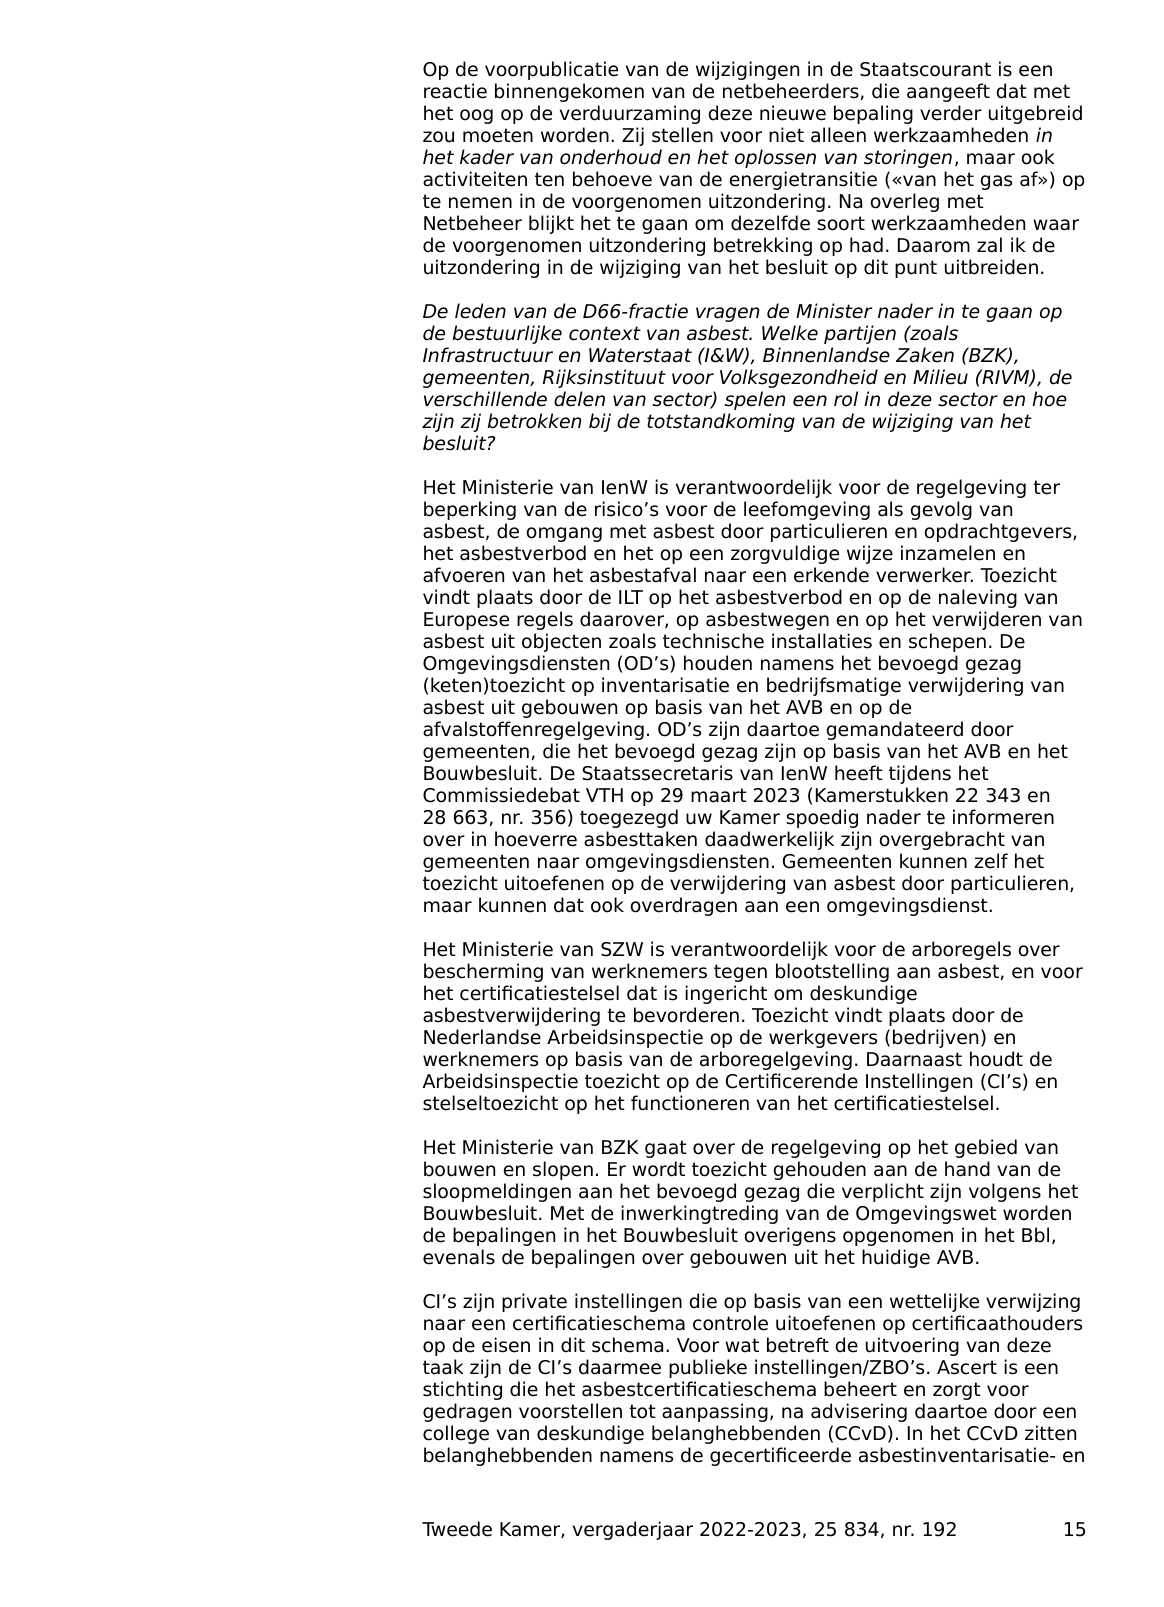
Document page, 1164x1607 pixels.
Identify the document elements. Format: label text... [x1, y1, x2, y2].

text Het Ministerie van BZK gaat over de regelgeving op het gebied van bouwen en slopen. Er wordt toezicht gehouden aan de hand van de sloopmeldingen aan het bevoegd gezag die verplicht zijn volgens het Bouwbesluit. Met de inwerkingtreding van de Omgevingswet worden de bepalingen in het Bouwbesluit overigens opgenomen in het Bbl, evenals de bepalingen over gebouwen uit het huidige AVB. [422, 1137, 1087, 1269]
text Op de voorpublicatie van de wijzigingen in de Staatscourant is een reactie binnengekomen van de netbeheerders, die aangeeft dat met het oog op de verduurzaming deze nieuwe bepaling verder uitgebreid zou moeten worden. Zij stellen voor niet alleen werkzaamheden in het kader van onderhoud en het oplossen van storingen, maar ook activiteiten ten behoeve van de energietransitie («van het gas af») op te nemen in de voorgenomen uitzondering. Na overleg met Netbeheer blijkt het te gaan om dezelfde soort werkzaamheden waar de voorgenomen uitzondering betrekking op had. Daarom zal ik de uitzondering in de wijziging van het besluit op dit punt uitbreiden. [422, 59, 1087, 279]
text Het Ministerie van IenW is verantwoordelijk voor de regelgeving ter beperking van de risico’s voor de leefomgeving als gevolg van asbest, de omgang met asbest door particulieren en opdrachtgevers, het asbestverbod en het op een zorgvuldige wijze inzamelen en afvoeren van het asbestafval naar een erkende verwerker. Toezicht vindt plaats door de ILT op het asbestverbod en op de naleving van Europese regels daarover, op asbestwegen en op het verwijderen van asbest uit objecten zoals technische installaties en schepen. De Omgevingsdiensten (OD’s) houden namens het bevoegd gezag (keten)toezicht op inventarisatie en bedrijfsmatige verwijdering van asbest uit gebouwen op basis van het AVB en op de afvalstoffenregelgeving. OD’s zijn daartoe gemandateerd door gemeenten, die het bevoegd gezag zijn op basis van het AVB en het Bouwbesluit. De Staatssecretaris van IenW heeft tijdens het Commissiedebat VTH op 29 maart 2023 (Kamerstukken 22 343 en 28 663, nr. 356) toegezegd uw Kamer spoedig nader te informeren over in hoeverre asbesttaken daadwerkelijk zijn overgebracht van gemeenten naar omgevingsdiensten. Gemeenten kunnen zelf het toezicht uitoefenen op de verwijdering van asbest door particulieren, maar kunnen dat ook overdragen aan een omgevingsdienst. [422, 477, 1087, 917]
text Het Ministerie van SZW is verantwoordelijk voor de arboregels over bescherming van werknemers tegen blootstelling aan asbest, en voor het certificatiestelsel dat is ingericht om deskundige asbestverwijdering te bevorderen. Toezicht vindt plaats door de Nederlandse Arbeidsinspectie op de werkgevers (bedrijven) en werknemers op basis van de arboregelgeving. Daarnaast houdt de Arbeidsinspectie toezicht op de Certificerende Instellingen (CI’s) en stelseltoezicht op het functioneren van het certificatiestelsel. [422, 939, 1087, 1115]
text CI’s zijn private instellingen die op basis van een wettelijke verwijzing naar een certificatieschema controle uitoefenen op certificaathouders op de eisen in dit schema. Voor wat betreft de uitvoering van deze taak zijn de CI’s daarmee publieke instellingen/ZBO’s. Ascert is een stichting die het asbestcertificatieschema beheert en zorgt voor gedragen voorstellen tot aanpassing, na advisering daartoe door een college van deskundige belanghebbenden (CCvD). In het CCvD zitten belanghebbenden namens de gecertificeerde asbestinventarisatie- en [422, 1291, 1087, 1467]
text De leden van de D66-fractie vragen de Minister nader in te gaan op de bestuurlijke context van asbest. Welke partijen (zoals Infrastructuur en Waterstaat (I&W), Binnenlandse Zaken (BZK), gemeenten, Rijksinstituut voor Volksgezondheid en Milieu (RIVM), de verschillende delen van sector) spelen een rol in deze sector en hoe zijn zij betrokken bij de totstandkoming van de wijziging van het besluit? [422, 301, 1087, 455]
